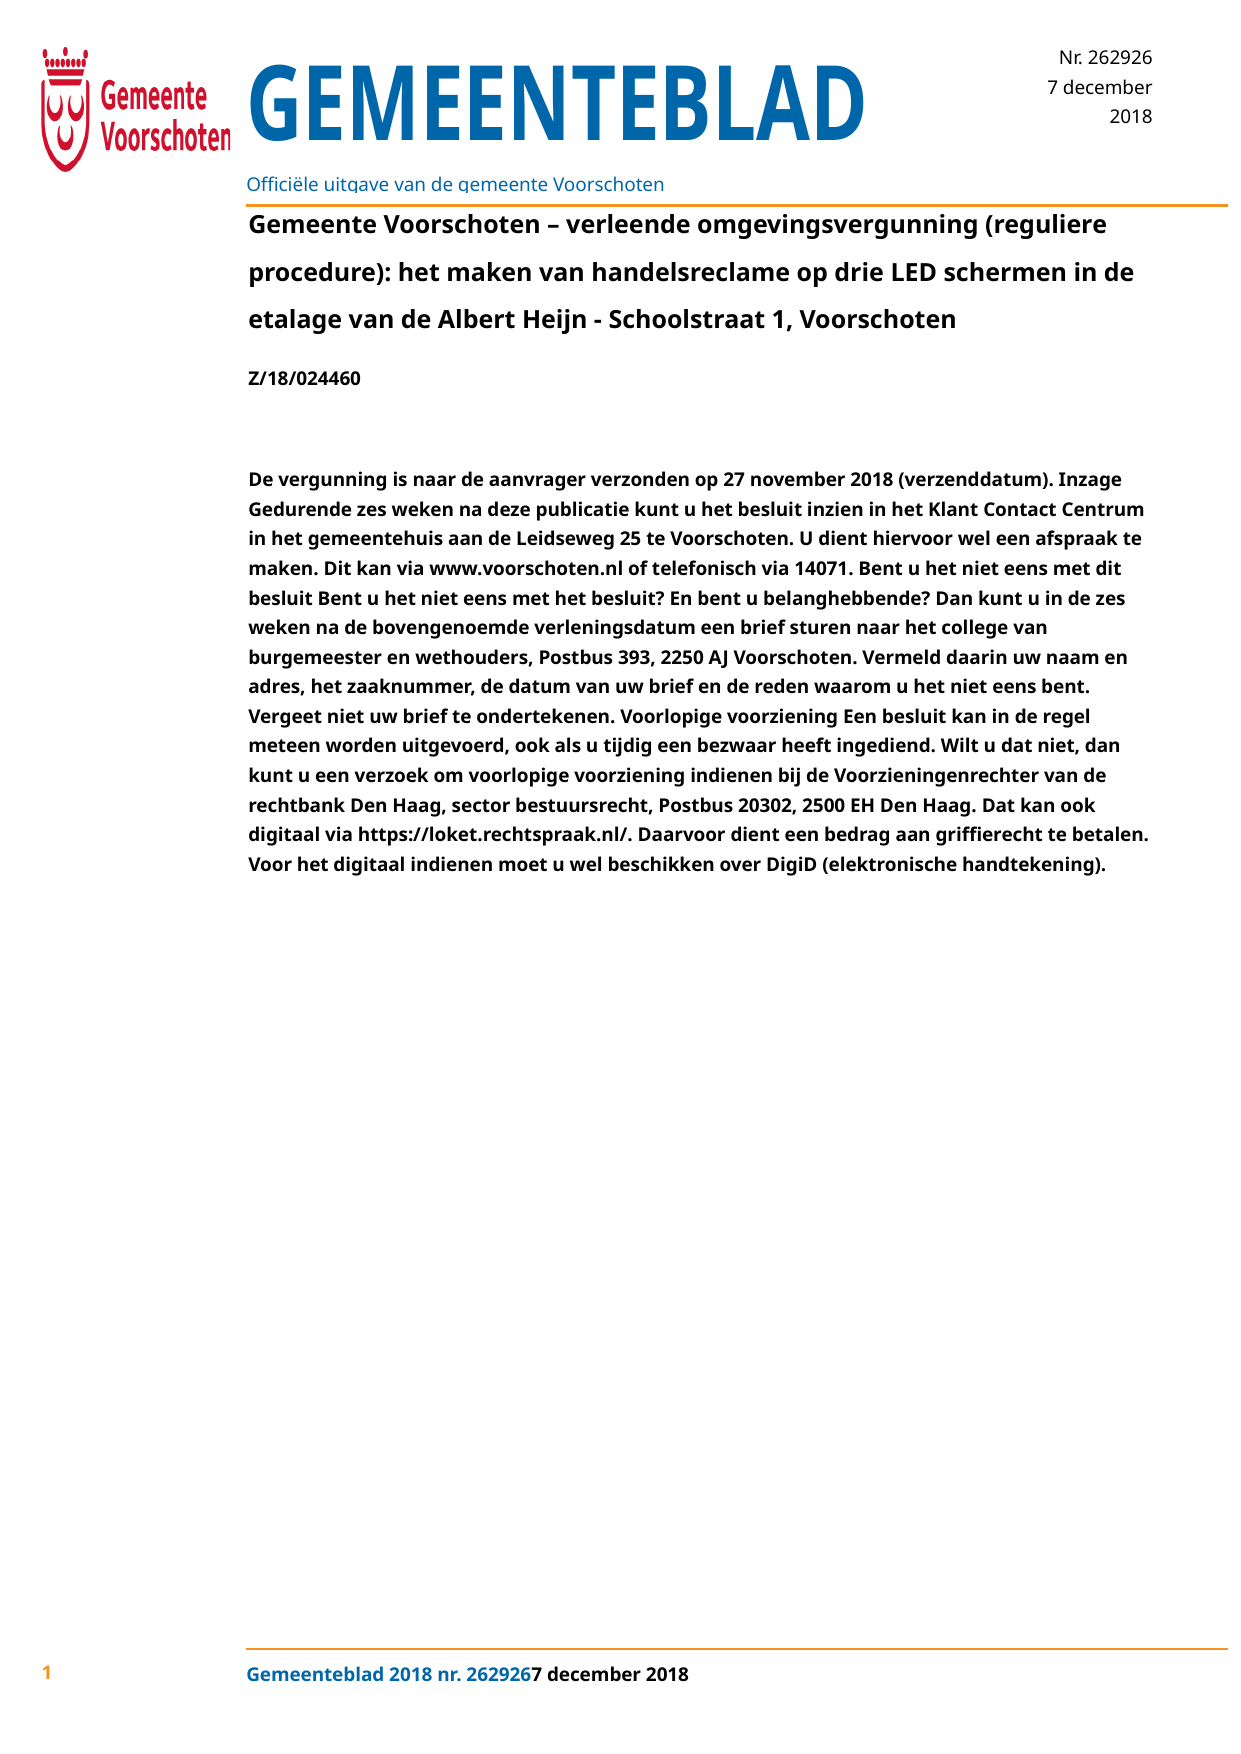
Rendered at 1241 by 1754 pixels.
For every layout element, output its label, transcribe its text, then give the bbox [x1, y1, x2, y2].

picture [41, 47, 231, 172]
text De vergunning is naar de aanvrager verzonden op 27 november 2018 (verzenddatum). Inzage Gedurende zes weken na deze publicatie kunt u het besluit inzien in het Klant Contact Centrum in het gemeentehuis aan de Leidseweg 25 te Voorschoten. U dient hiervoor wel een afspraak te maken. Dit kan via www.voorschoten.nl of telefonisch via 14071. Bent u het niet eens met dit besluit Bent u het niet eens met het besluit? En bent u belanghebbende? Dan kunt u in de zes weken na de bovengenoemde verleningsdatum een brief sturen naar het college van burgemeester en wethouders, Postbus 393, 2250 AJ Voorschoten. Vermeld daarin uw naam en adres, het zaaknummer, de datum van uw brief en de reden waarom u het niet eens bent. Vergeet niet uw brief te ondertekenen. Voorlopige voorziening Een besluit kan in de regel meteen worden uitgevoerd, ook als u tijdig een bezwaar heeft ingediend. Wilt u dat niet, dan kunt u een verzoek om voorlopige voorziening indienen bij de Voorzieningenrechter van de rechtbank Den Haag, sector bestuursrecht, Postbus 20302, 2500 EH Den Haag. Dat kan ook digitaal via https://loket.rechtspraak.nl/. Daarvoor dient een bedrag aan griffierecht te betalen. Voor het digitaal indienen moet u wel beschikken over DigiD (elektronische handtekening). [248, 466, 1152, 877]
text Gemeente Voorschoten – verleende omgevingsvergunning (reguliere procedure): het maken van handelsreclame op drie LED schermen in de etalage van de Albert Heijn - Schoolstraat 1, Voorschoten [248, 207, 1152, 336]
text Z/18/024460 [248, 366, 1152, 391]
